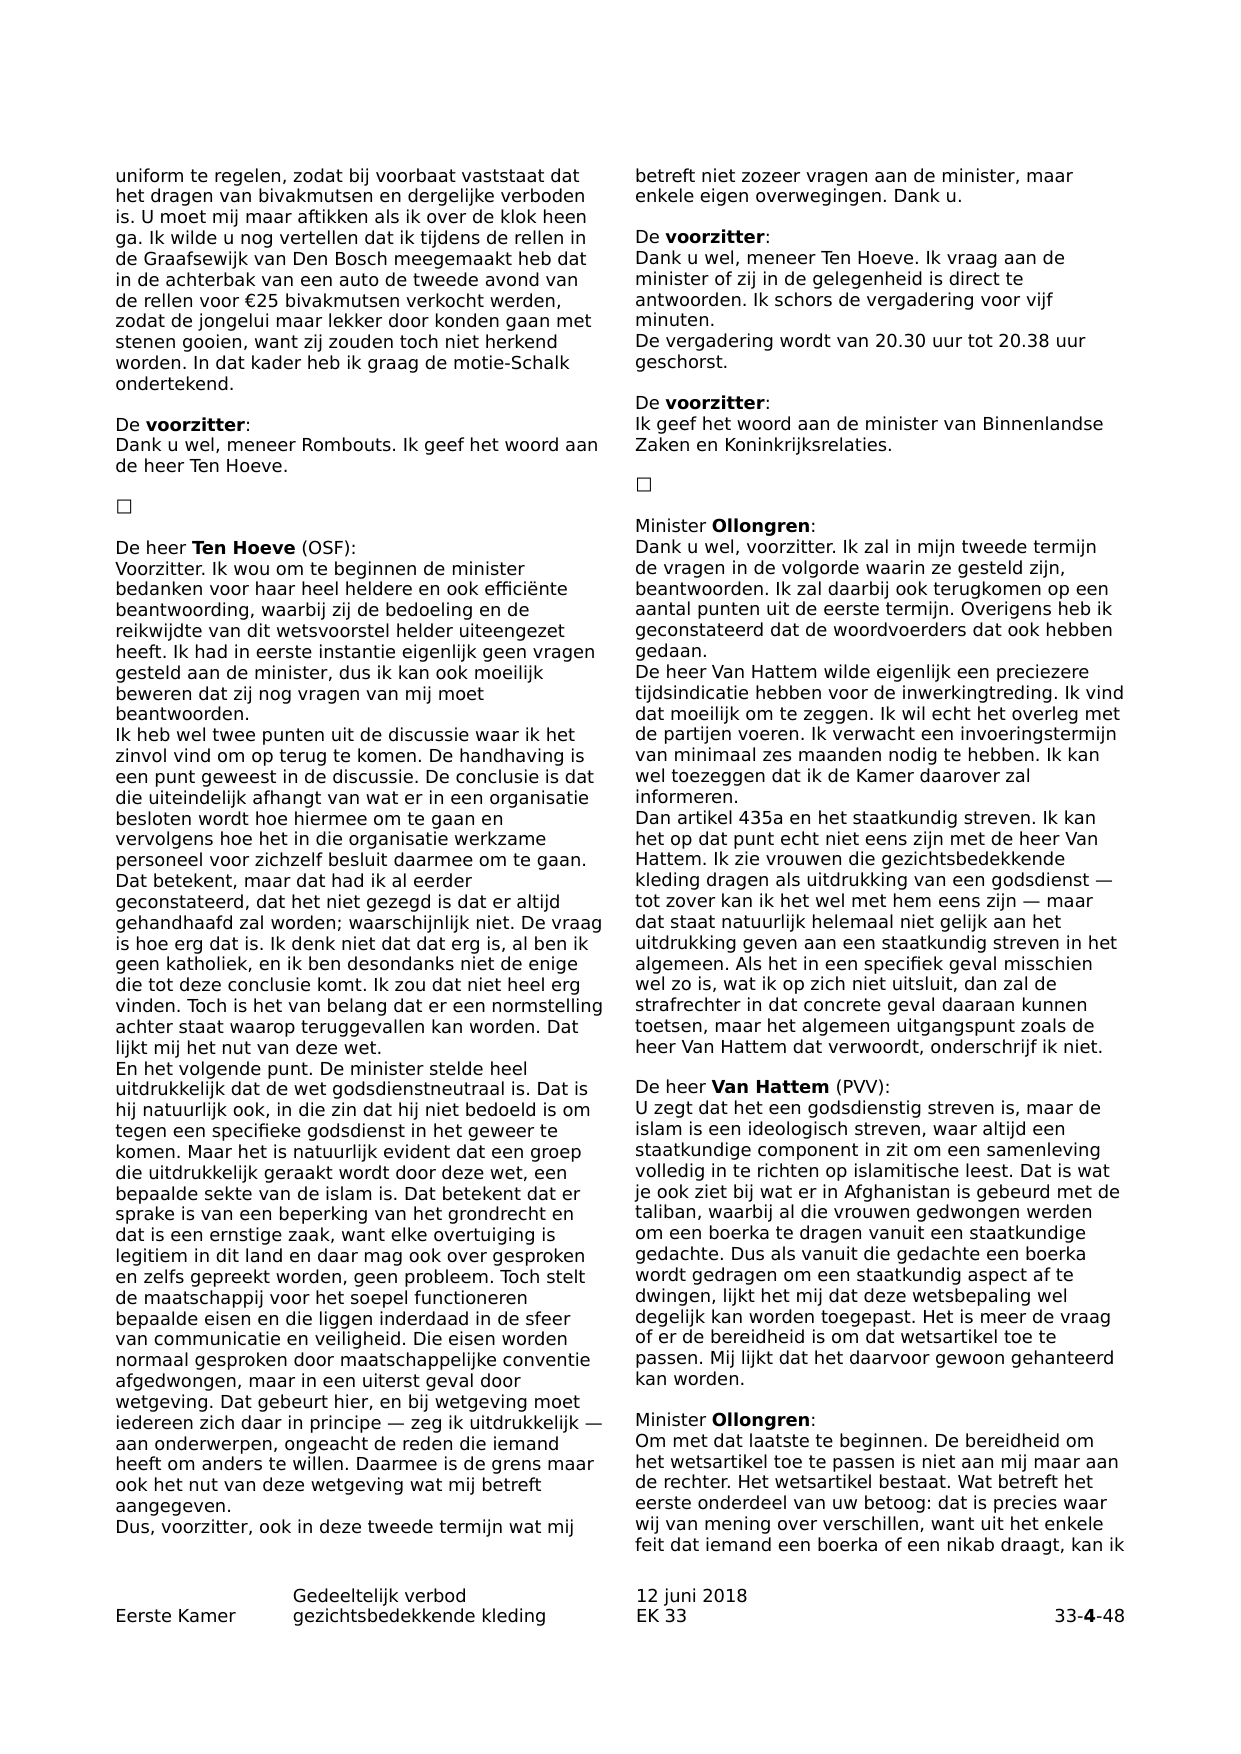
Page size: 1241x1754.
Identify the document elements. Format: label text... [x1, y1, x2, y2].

text Dank u wel, meneer Rombouts. Ik geef het woord aan de heer Ten Hoeve. [115, 435, 605, 477]
text Om met dat laatste te beginnen. De bereidheid om het wetsartikel toe te passen is niet aan mij maar aan de rechter. Het wetsartikel bestaat. Wat betreft het eerste onderdeel van uw betoog: dat is precies waar wij van mening over verschillen, want uit het enkele feit dat iemand een boerka of een nikab draagt, kan ik [635, 1431, 1125, 1556]
text Dus, voorzitter, ook in deze tweede termijn wat mij [115, 1517, 605, 1537]
text De voorzitter: [115, 414, 605, 435]
text Voorzitter. Ik wou om te beginnen de minister bedanken voor haar heel heldere en ook efficiënte beantwoording, waarbij zij de bedoeling en de reikwijdte van dit wetsvoorstel helder uiteengezet heeft. Ik had in eerste instantie eigenlijk geen vragen gesteld aan de minister, dus ik kan ook moeilijk beweren dat zij nog vragen van mij moet beantwoorden. [115, 558, 605, 725]
text uniform te regelen, zodat bij voorbaat vaststaat dat het dragen van bivakmutsen en dergelijke verboden is. U moet mij maar aftikken als ik over de klok heen ga. Ik wilde u nog vertellen dat ik tijdens de rellen in de Graafsewijk van Den Bosch meegemaakt heb dat in de achterbak van een auto de tweede avond van de rellen voor €25 bivakmutsen verkocht werden, zodat de jongelui maar lekker door konden gaan met stenen gooien, want zij zouden toch niet herkend worden. In dat kader heb ik graag de motie-Schalk ondertekend. [115, 165, 605, 394]
text Dank u wel, meneer Ten Hoeve. Ik vraag aan de minister of zij in de gelegenheid is direct te antwoorden. Ik schors de vergadering voor vijf minuten. [635, 248, 1125, 331]
text De heer Ten Hoeve (OSF): [115, 538, 605, 558]
text Dan artikel 435a en het staatkundig streven. Ik kan het op dat punt echt niet eens zijn met de heer Van Hattem. Ik zie vrouwen die gezichtsbedekkende kleding dragen als uitdrukking van een godsdienst — tot zover kan ik het wel met hem eens zijn — maar dat staat natuurlijk helemaal niet gelijk aan het uitdrukking geven aan een staatkundig streven in het algemeen. Als het in een specifiek geval misschien wel zo is, wat ik op zich niet uitsluit, dan zal de strafrechter in dat concrete geval daaraan kunnen toetsen, maar het algemeen uitgangspunt zoals de heer Van Hattem dat verwoordt, onderschrijf ik niet. [635, 807, 1125, 1057]
text Ik geef het woord aan de minister van Binnenlandse Zaken en Koninkrijksrelaties. [635, 413, 1125, 455]
text Ik heb wel twee punten uit de discussie waar ik het zinvol vind om op terug te komen. De handhaving is een punt geweest in de discussie. De conclusie is dat die uiteindelijk afhangt van wat er in een organisatie besloten wordt hoe hiermee om te gaan en vervolgens hoe het in die organisatie werkzame personeel voor zichzelf besluit daarmee om te gaan. Dat betekent, maar dat had ik al eerder geconstateerd, dat het niet gezegd is dat er altijd gehandhaafd zal worden; waarschijnlijk niet. De vraag is hoe erg dat is. Ik denk niet dat dat erg is, al ben ik geen katholiek, en ik ben desondanks niet de enige die tot deze conclusie komt. Ik zou dat niet heel erg vinden. Toch is het van belang dat er een normstelling achter staat waarop teruggevallen kan worden. Dat lijkt mij het nut van deze wet. [115, 725, 605, 1058]
text De vergadering wordt van 20.30 uur tot 20.38 uur geschorst. [635, 331, 1125, 373]
text De voorzitter: [635, 227, 1125, 248]
text De heer Van Hattem wilde eigenlijk een preciezere tijdsindicatie hebben voor de inwerkingtreding. Ik vind dat moeilijk om te zeggen. Ik wil echt het overleg met de partijen voeren. Ik verwacht een invoeringstermijn van minimaal zes maanden nodig te hebben. Ik kan wel toezeggen dat ik de Kamer daarover zal informeren. [635, 662, 1125, 807]
text Minister Ollongren: [635, 516, 1125, 537]
text ⬜ [635, 475, 1125, 496]
text De heer Van Hattem (PVV): [635, 1077, 1125, 1098]
text De voorzitter: [635, 393, 1125, 413]
text Dank u wel, voorzitter. Ik zal in mijn tweede termijn de vragen in de volgorde waarin ze gesteld zijn, beantwoorden. Ik zal daarbij ook terugkomen op een aantal punten uit de eerste termijn. Overigens heb ik geconstateerd dat de woordvoerders dat ook hebben gedaan. [635, 537, 1125, 662]
text Minister Ollongren: [635, 1410, 1125, 1431]
text U zegt dat het een godsdienstig streven is, maar de islam is een ideologisch streven, waar altijd een staatkundige component in zit om een samenleving volledig in te richten op islamitische leest. Dat is wat je ook ziet bij wat er in Afghanistan is gebeurd met de taliban, waarbij al die vrouwen gedwongen werden om een boerka te dragen vanuit een staatkundige gedachte. Dus als vanuit die gedachte een boerka wordt gedragen om een staatkundig aspect af te dwingen, lijkt het mij dat deze wetsbepaling wel degelijk kan worden toegepast. Het is meer de vraag of er de bereidheid is om dat wetsartikel toe te passen. Mij lijkt dat het daarvoor gewoon gehanteerd kan worden. [635, 1098, 1125, 1390]
text ⬜ [115, 497, 605, 518]
text betreft niet zozeer vragen aan de minister, maar enkele eigen overwegingen. Dank u. [635, 165, 1125, 207]
text En het volgende punt. De minister stelde heel uitdrukkelijk dat de wet godsdienstneutraal is. Dat is hij natuurlijk ook, in die zin dat hij niet bedoeld is om tegen een specifieke godsdienst in het geweer te komen. Maar het is natuurlijk evident dat een groep die uitdrukkelijk geraakt wordt door deze wet, een bepaalde sekte van de islam is. Dat betekent dat er sprake is van een beperking van het grondrecht en dat is een ernstige zaak, want elke overtuiging is legitiem in dit land en daar mag ook over gesproken en zelfs gepreekt worden, geen probleem. Toch stelt de maatschappij voor het soepel functioneren bepaalde eisen en die liggen inderdaad in de sfeer van communicatie en veiligheid. Die eisen worden normaal gesproken door maatschappelijke conventie afgedwongen, maar in een uiterst geval door wetgeving. Dat gebeurt hier, en bij wetgeving moet iedereen zich daar in principe — zeg ik uitdrukkelijk — aan onderwerpen, ongeacht de reden die iemand heeft om anders te willen. Daarmee is de grens maar ook het nut van deze wetgeving wat mij betreft aangegeven. [115, 1058, 605, 1517]
